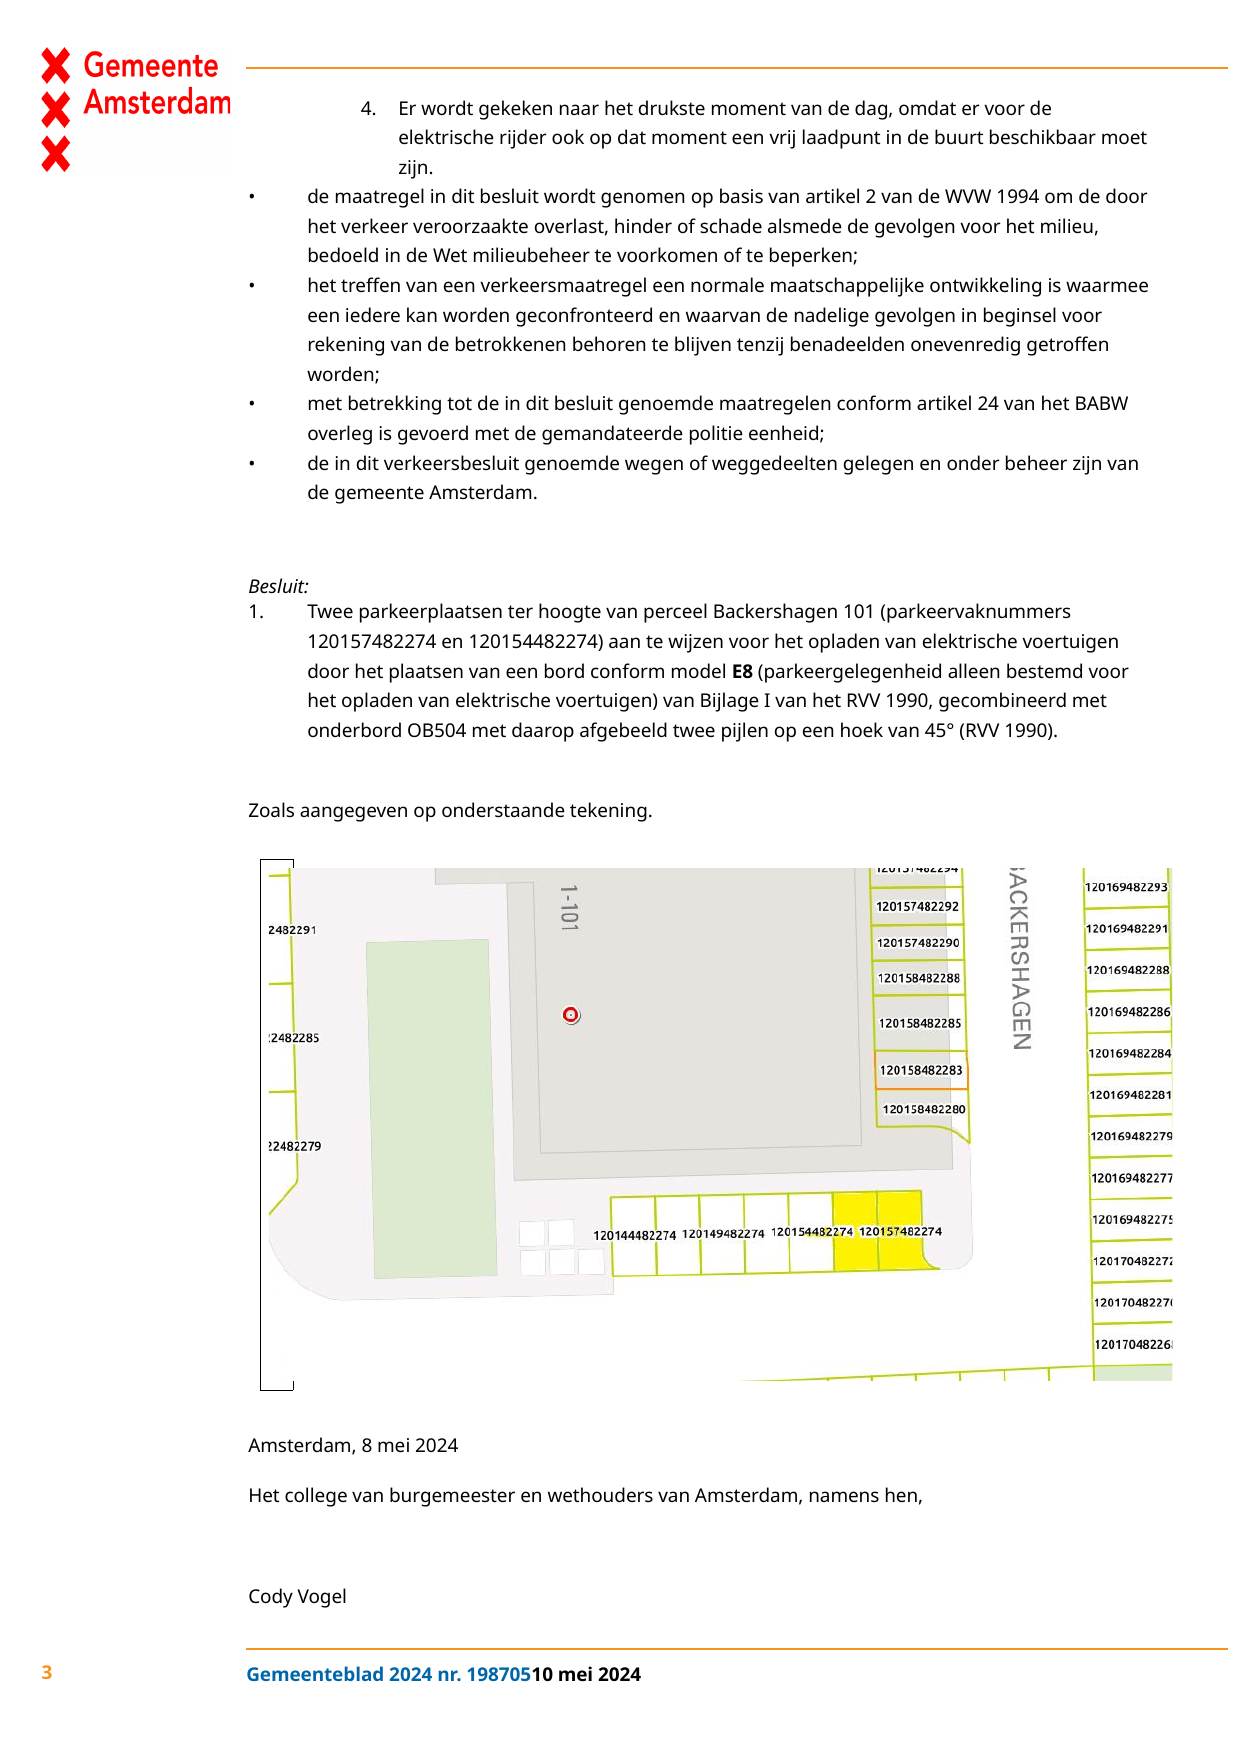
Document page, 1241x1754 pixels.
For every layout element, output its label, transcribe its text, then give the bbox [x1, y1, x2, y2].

list Er wordt gekeken naar het drukste moment van de dag, omdat er voor de elektrische rijder ook op dat moment een vrij laadpunt in de buurt beschikbaar moet zijn. [361, 95, 1152, 180]
list de maatregel in dit besluit wordt genomen op basis van artikel 2 van de WVW 1994 om de door het verkeer veroorzaakte overlast, hinder of schade alsmede de gevolgen voor het milieu, bedoeld in de Wet milieubeheer te voorkomen of te beperken; [248, 183, 1152, 268]
text Besluit: [248, 573, 1152, 599]
text Cody Vogel [248, 1583, 1152, 1609]
picture [268, 868, 1173, 1381]
list de in dit verkeersbesluit genoemde wegen of weggedeelten gelegen en onder beheer zijn van de gemeente Amsterdam. [248, 450, 1152, 505]
text Zoals aangegeven op onderstaande tekening. [248, 797, 1152, 823]
list het treffen van een verkeersmaatregel een normale maatschappelijke ontwikkeling is waarmee een iedere kan worden geconfronteerd en waarvan de nadelige gevolgen in beginsel voor rekening van de betrokkenen behoren te blijven tenzij benadeelden onevenredig getroffen worden; [248, 272, 1152, 387]
picture [41, 47, 231, 172]
text Het college van burgemeester en wethouders van Amsterdam, namens hen, [248, 1482, 1152, 1508]
list met betrekking tot de in dit besluit genoemde maatregelen conform artikel 24 van het BABW overleg is gevoerd met de gemandateerde politie eenheid; [248, 391, 1152, 446]
list Twee parkeerplaatsen ter hoogte van perceel Backershagen 101 (parkeervaknummers 120157482274 en 120154482274) aan te wijzen voor het opladen van elektrische voertuigen door het plaatsen van een bord conform model E8 (parkeergelegenheid alleen bestemd voor het opladen van elektrische voertuigen) van Bijlage I van het RVV 1990, gecombineerd met onderbord OB504 met daarop afgebeeld twee pijlen op een hoek van 45° (RVV 1990). [248, 599, 1152, 743]
text Amsterdam, 8 mei 2024 [248, 1432, 1152, 1458]
